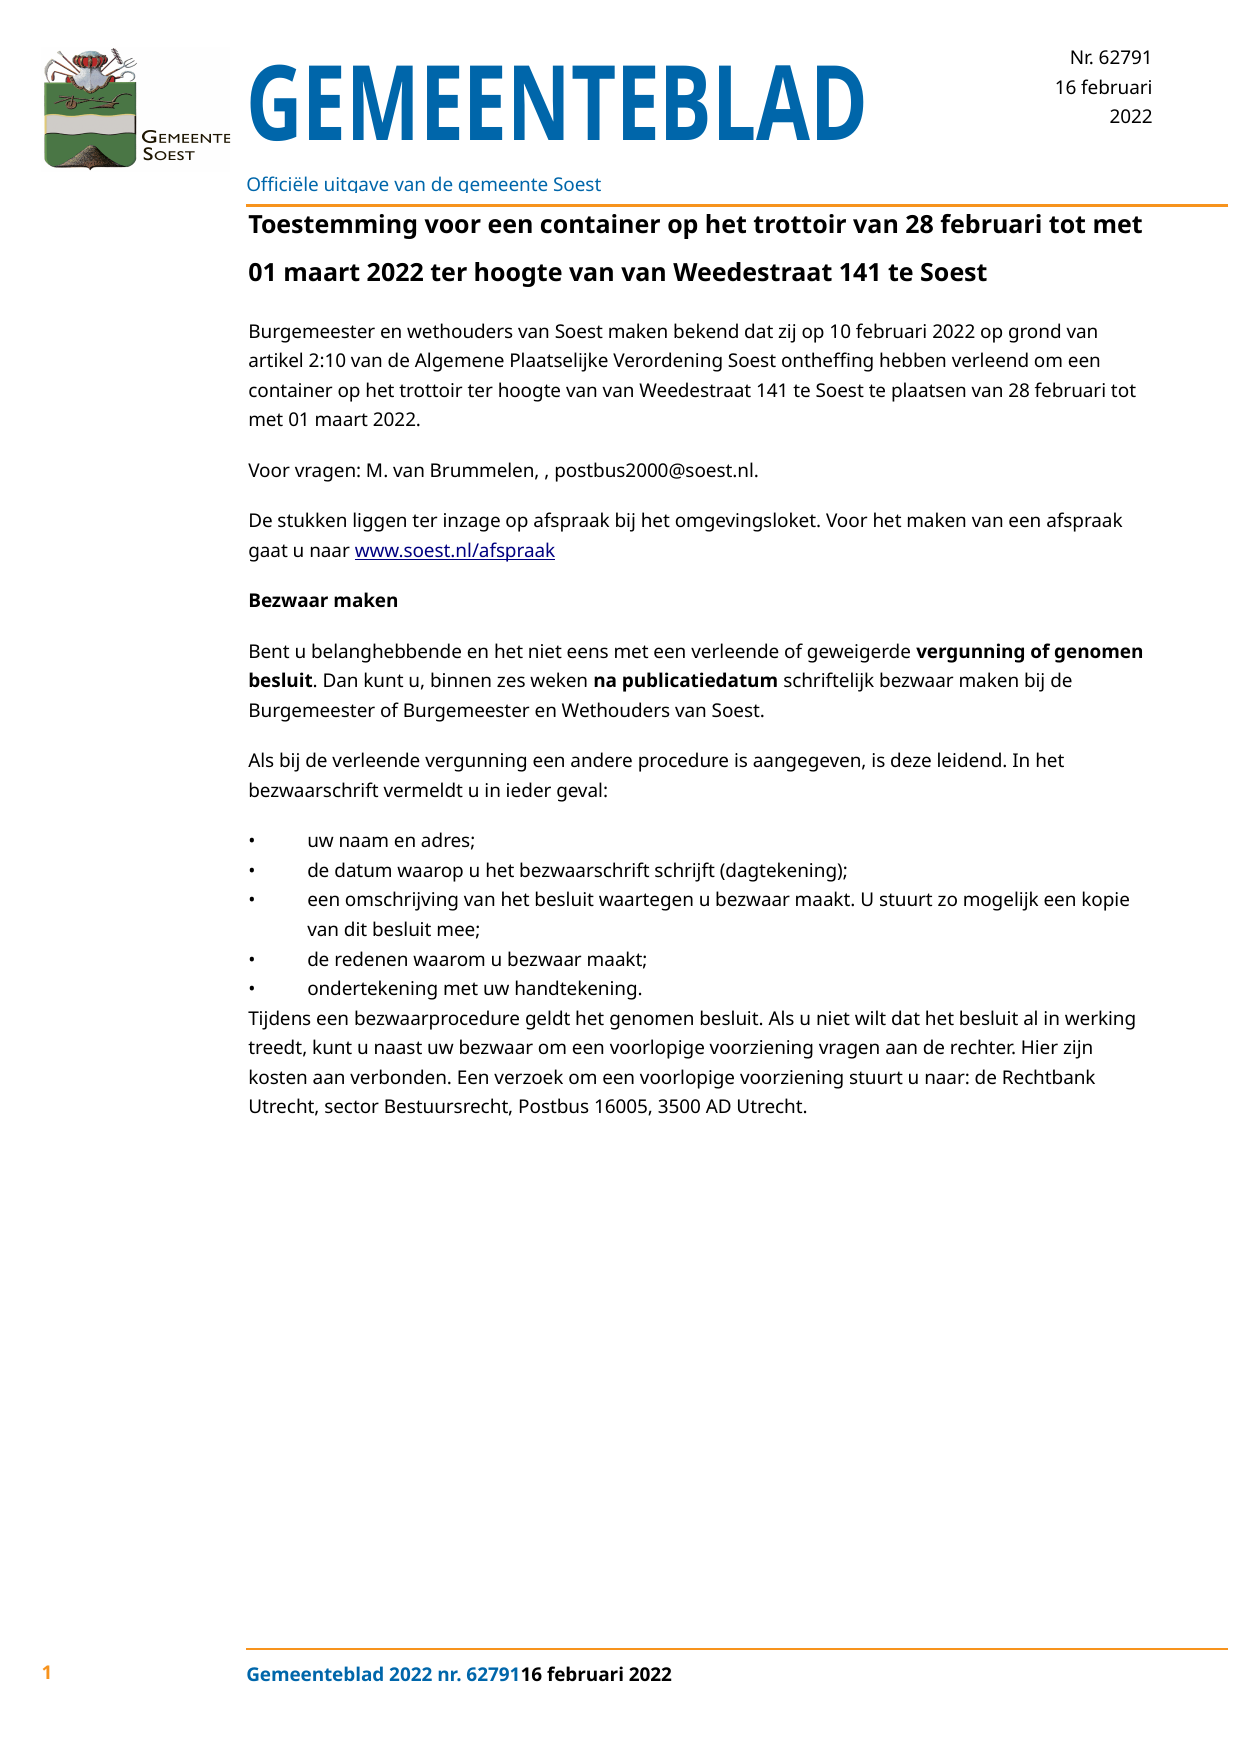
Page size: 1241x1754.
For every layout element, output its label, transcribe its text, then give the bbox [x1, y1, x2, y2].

list ondertekening met uw handtekening. [248, 975, 1152, 1001]
list uw naam en adres; [248, 827, 1152, 853]
text Voor vragen: M. van Brummelen, , postbus2000@soest.nl. [248, 457, 1152, 483]
list een omschrijving van het besluit waartegen u bezwaar maakt. U stuurt zo mogelijk een kopie van dit besluit mee; [248, 887, 1152, 942]
list de redenen waarom u bezwaar maakt; [248, 946, 1152, 972]
text De stukken liggen ter inzage op afspraak bij het omgevingsloket. Voor het maken van een afspraak gaat u naar www.soest.nl/afspraak [248, 507, 1152, 563]
text Burgemeester en wethouders van Soest maken bekend dat zij op 10 februari 2022 op grond van artikel 2:10 van de Algemene Plaatselijke Verordening Soest ontheffing hebben verleend om een container op het trottoir ter hoogte van van Weedestraat 141 te Soest te plaatsen van 28 februari tot met 01 maart 2022. [248, 318, 1152, 432]
picture [41, 47, 231, 172]
text Tijdens een bezwaarprocedure geldt het genomen besluit. Als u niet wilt dat het besluit al in werking treedt, kunt u naast uw bezwaar om een voorlopige voorziening vragen aan de rechter. Hier zijn kosten aan verbonden. Een verzoek om een voorlopige voorziening stuurt u naar: de Rechtbank Utrecht, sector Bestuursrecht, Postbus 16005, 3500 AD Utrecht. [248, 1005, 1152, 1119]
text Toestemming voor een container op het trottoir van 28 februari tot met 01 maart 2022 ter hoogte van van Weedestraat 141 te Soest [248, 207, 1152, 288]
text Bezwaar maken [248, 587, 1152, 613]
text Bent u belanghebbende en het niet eens met een verleende of geweigerde vergunning of genomen besluit. Dan kunt u, binnen zes weken na publicatiedatum schriftelijk bezwaar maken bij de Burgemeester of Burgemeester en Wethouders van Soest. [248, 638, 1152, 723]
text Als bij de verleende vergunning een andere procedure is aangegeven, is deze leidend. In het bezwaarschrift vermeldt u in ieder geval: [248, 747, 1152, 803]
list de datum waarop u het bezwaarschrift schrijft (dagtekening); [248, 857, 1152, 883]
